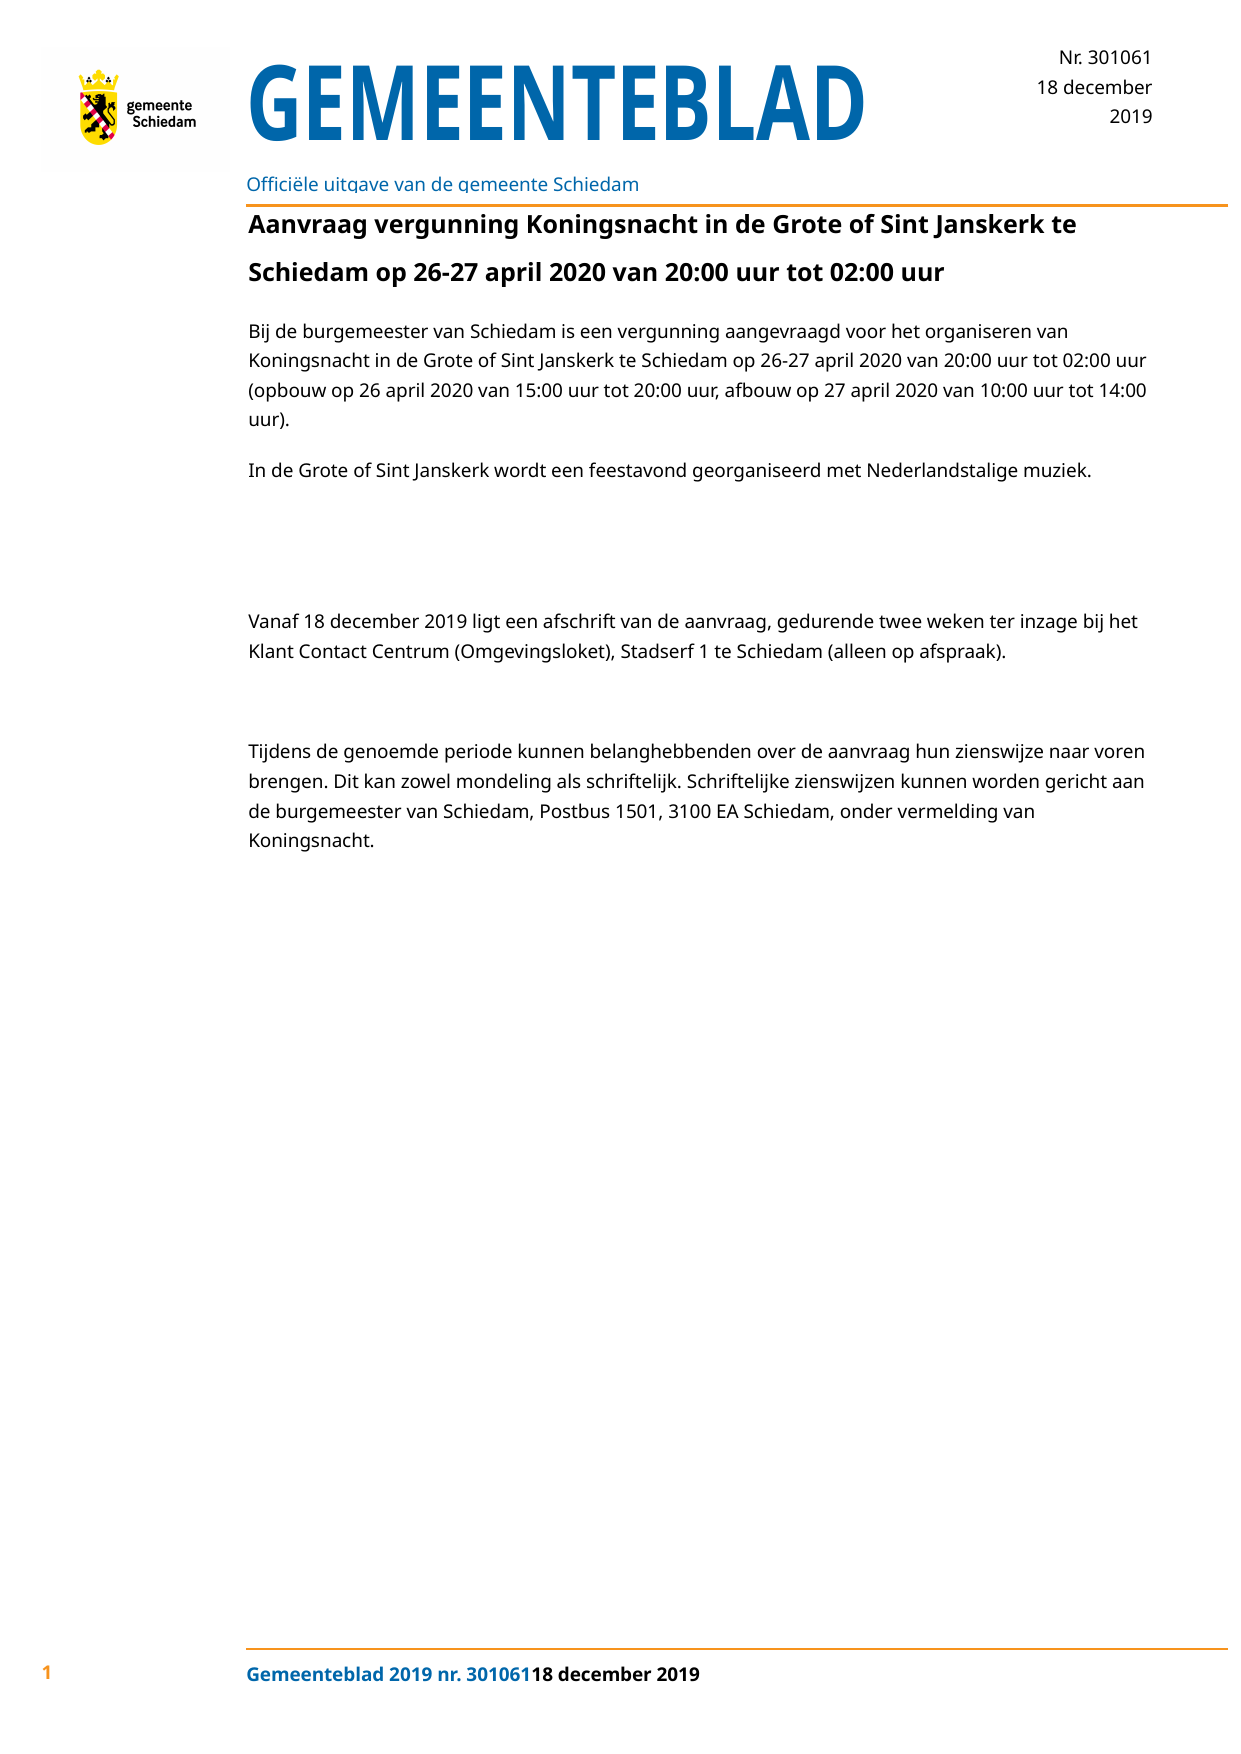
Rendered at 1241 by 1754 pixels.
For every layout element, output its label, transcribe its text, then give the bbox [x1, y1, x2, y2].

text Aanvraag vergunning Koningsnacht in de Grote of Sint Janskerk te Schiedam op 26-27 april 2020 van 20:00 uur tot 02:00 uur [248, 207, 1152, 288]
text Tijdens de genoemde periode kunnen belanghebbenden over de aanvraag hun zienswijze naar voren brengen. Dit kan zowel mondeling als schriftelijk. Schriftelijke zienswijzen kunnen worden gericht aan de burgemeester van Schiedam, Postbus 1501, 3100 EA Schiedam, onder vermelding van Koningsnacht. [248, 739, 1152, 853]
text Vanaf 18 december 2019 ligt een afschrift van de aanvraag, gedurende twee weken ter inzage bij het Klant Contact Centrum (Omgevingsloket), Stadserf 1 te Schiedam (alleen op afspraak). [248, 608, 1152, 664]
picture [41, 47, 231, 172]
text Bij de burgemeester van Schiedam is een vergunning aangevraagd voor het organiseren van Koningsnacht in de Grote of Sint Janskerk te Schiedam op 26-27 april 2020 van 20:00 uur tot 02:00 uur (opbouw op 26 april 2020 van 15:00 uur tot 20:00 uur, afbouw op 27 april 2020 van 10:00 uur tot 14:00 uur). [248, 318, 1152, 432]
text In de Grote of Sint Janskerk wordt een feestavond georganiseerd met Nederlandstalige muziek. [248, 457, 1152, 483]
